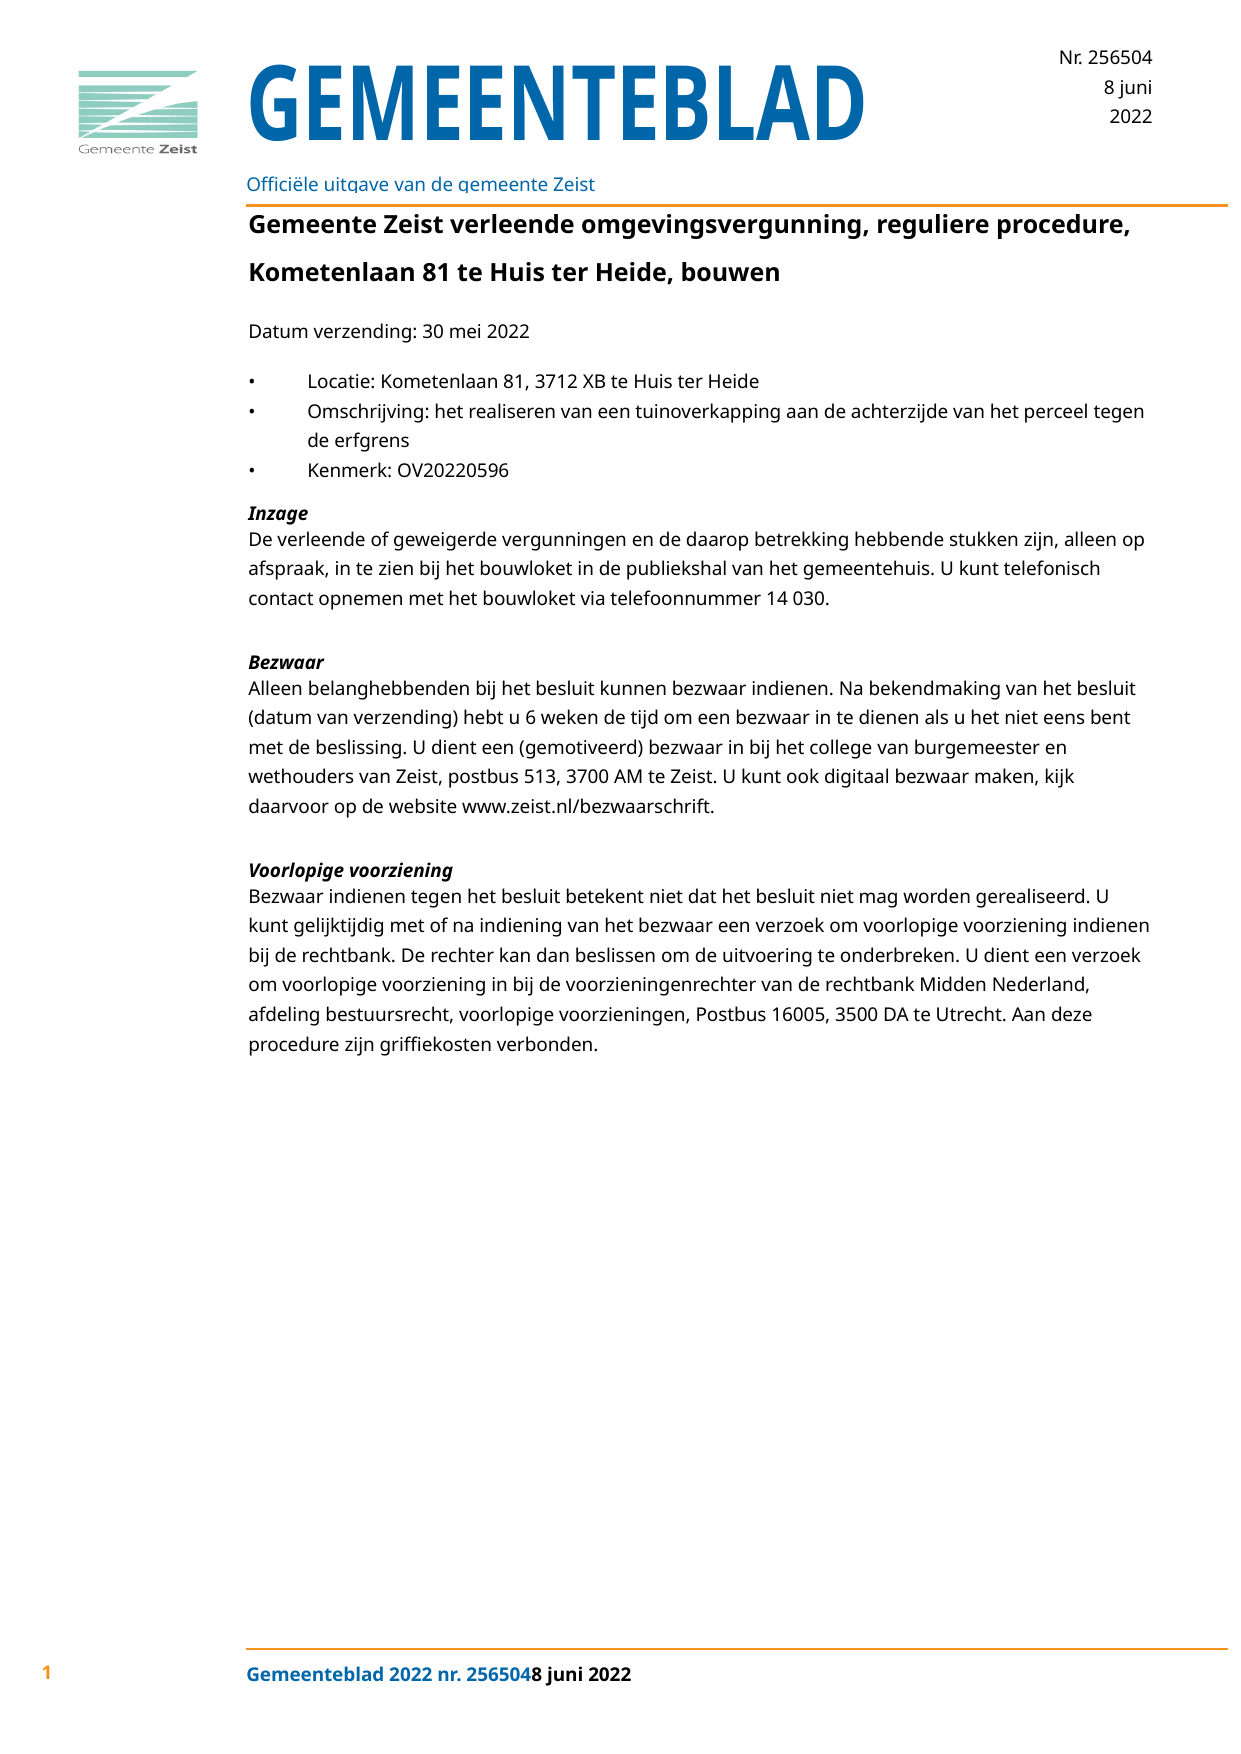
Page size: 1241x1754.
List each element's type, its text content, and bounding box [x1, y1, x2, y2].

list Omschrijving: het realiseren van een tuinoverkapping aan de achterzijde van het perceel tegen de erfgrens [248, 398, 1152, 453]
text Bezwaar [248, 649, 1152, 675]
picture [41, 47, 231, 172]
text Voorlopige voorziening [248, 857, 1152, 883]
text Datum verzending: 30 mei 2022 [248, 318, 1152, 344]
text Inzage [248, 500, 1152, 526]
text Alleen belanghebbenden bij het besluit kunnen bezwaar indienen. Na bekendmaking van het besluit (datum van verzending) hebt u 6 weken de tijd om een bezwaar in te dienen als u het niet eens bent met de beslissing. U dient een (gemotiveerd) bezwaar in bij het college van burgemeester en wethouders van Zeist, postbus 513, 3700 AM te Zeist. U kunt ook digitaal bezwaar maken, kijk daarvoor op de website www.zeist.nl/bezwaarschrift. [248, 675, 1152, 819]
text Bezwaar indienen tegen het besluit betekent niet dat het besluit niet mag worden gerealiseerd. U kunt gelijktijdig met of na indiening van het bezwaar een verzoek om voorlopige voorziening indienen bij de rechtbank. De rechter kan dan beslissen om de uitvoering te onderbreken. U dient een verzoek om voorlopige voorziening in bij de voorzieningenrechter van de rechtbank Midden Nederland, afdeling bestuursrecht, voorlopige voorzieningen, Postbus 16005, 3500 DA te Utrecht. Aan deze procedure zijn griffiekosten verbonden. [248, 883, 1152, 1056]
list Kenmerk: OV20220596 [248, 457, 1152, 483]
text De verleende of geweigerde vergunningen en de daarop betrekking hebbende stukken zijn, alleen op afspraak, in te zien bij het bouwloket in de publiekshal van het gemeentehuis. U kunt telefonisch contact opnemen met het bouwloket via telefoonnummer 14 030. [248, 526, 1152, 611]
list Locatie: Kometenlaan 81, 3712 XB te Huis ter Heide [248, 368, 1152, 394]
text Gemeente Zeist verleende omgevingsvergunning, reguliere procedure, Kometenlaan 81 te Huis ter Heide, bouwen [248, 207, 1152, 288]
